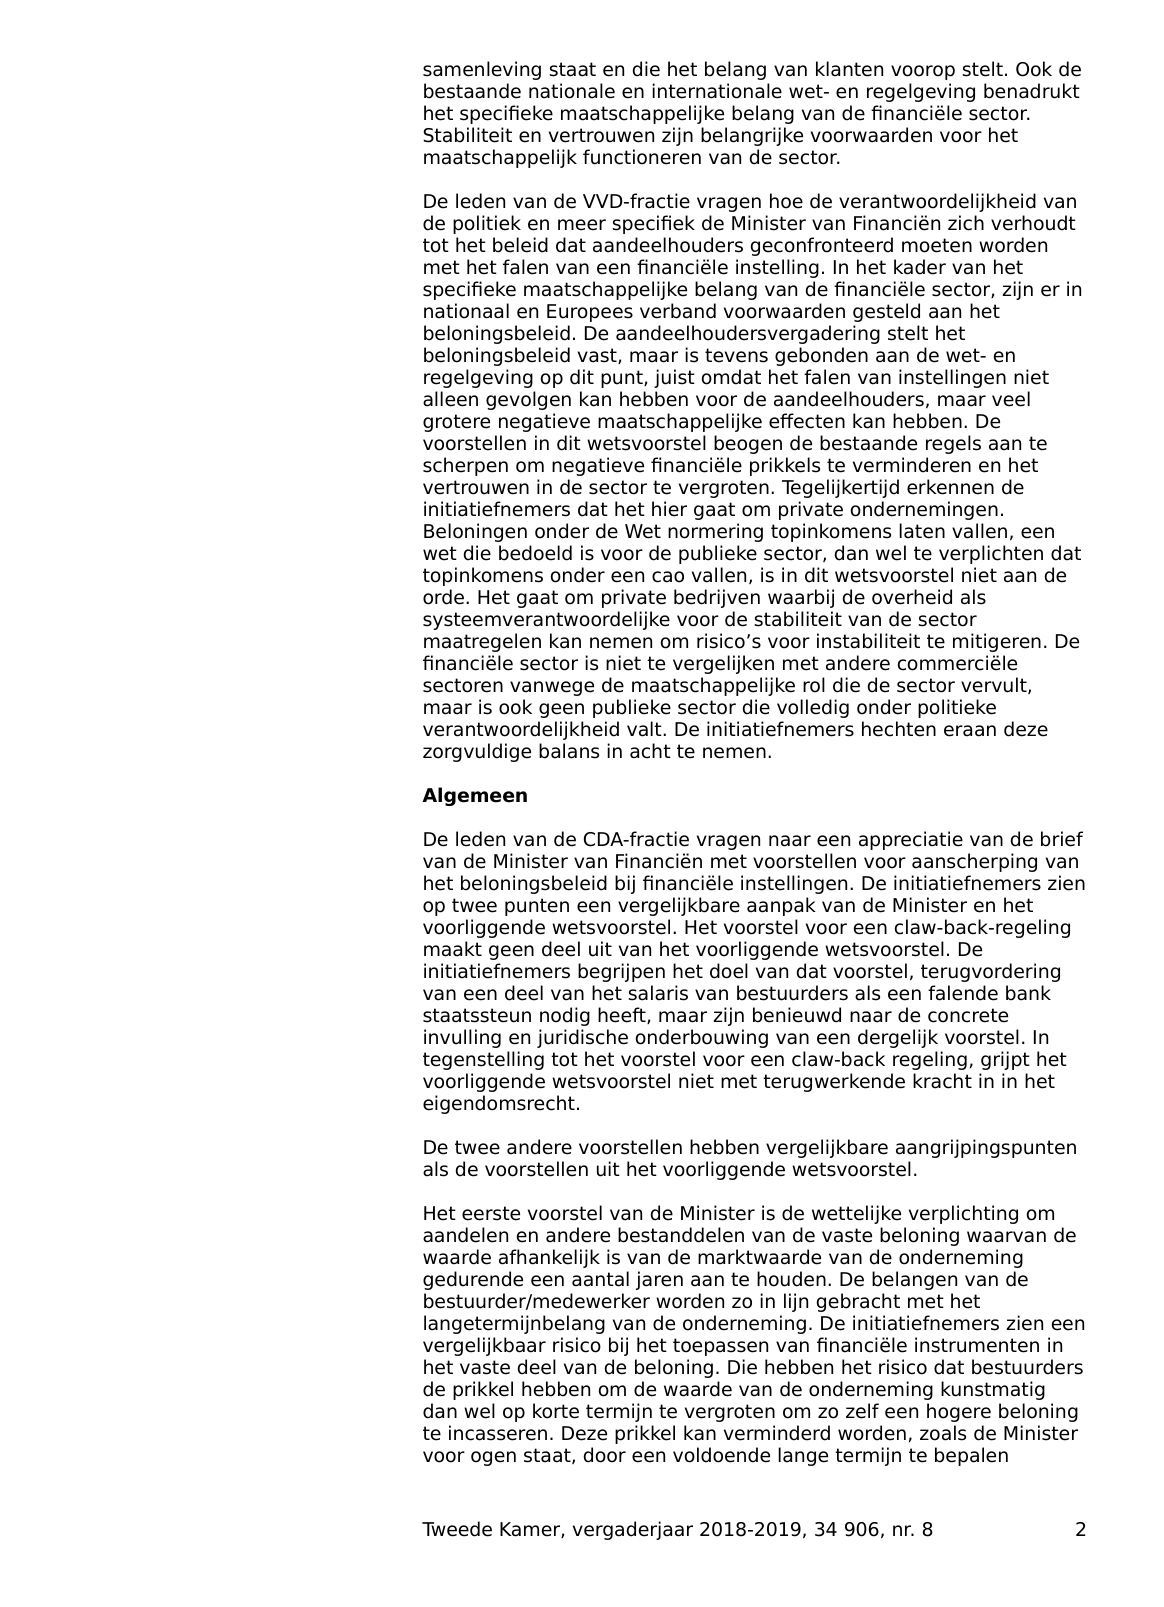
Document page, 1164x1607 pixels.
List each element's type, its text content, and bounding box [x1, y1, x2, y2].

text Het eerste voorstel van de Minister is de wettelijke verplichting om aandelen en andere bestanddelen van de vaste beloning waarvan de waarde afhankelijk is van de marktwaarde van de onderneming gedurende een aantal jaren aan te houden. De belangen van de bestuurder/medewerker worden zo in lijn gebracht met het langetermijnbelang van de onderneming. De initiatiefnemers zien een vergelijkbaar risico bij het toepassen van financiële instrumenten in het vaste deel van de beloning. Die hebben het risico dat bestuurders de prikkel hebben om de waarde van de onderneming kunstmatig dan wel op korte termijn te vergroten om zo zelf een hogere beloning te incasseren. Deze prikkel kan verminderd worden, zoals de Minister voor ogen staat, door een voldoende lange termijn te bepalen [422, 1203, 1087, 1467]
text samenleving staat en die het belang van klanten voorop stelt. Ook de bestaande nationale en internationale wet- en regelgeving benadrukt het specifieke maatschappelijke belang van de financiële sector. Stabiliteit en vertrouwen zijn belangrijke voorwaarden voor het maatschappelijk functioneren van de sector. [422, 59, 1087, 169]
text De leden van de VVD-fractie vragen hoe de verantwoordelijkheid van de politiek en meer specifiek de Minister van Financiën zich verhoudt tot het beleid dat aandeelhouders geconfronteerd moeten worden met het falen van een financiële instelling. In het kader van het specifieke maatschappelijke belang van de financiële sector, zijn er in nationaal en Europees verband voorwaarden gesteld aan het beloningsbeleid. De aandeelhoudersvergadering stelt het beloningsbeleid vast, maar is tevens gebonden aan de wet- en regelgeving op dit punt, juist omdat het falen van instellingen niet alleen gevolgen kan hebben voor de aandeelhouders, maar veel grotere negatieve maatschappelijke effecten kan hebben. De voorstellen in dit wetsvoorstel beogen de bestaande regels aan te scherpen om negatieve financiële prikkels te verminderen en het vertrouwen in de sector te vergroten. Tegelijkertijd erkennen de initiatiefnemers dat het hier gaat om private ondernemingen. Beloningen onder de Wet normering topinkomens laten vallen, een wet die bedoeld is voor de publieke sector, dan wel te verplichten dat topinkomens onder een cao vallen, is in dit wetsvoorstel niet aan de orde. Het gaat om private bedrijven waarbij de overheid als systeemverantwoordelijke voor de stabiliteit van de sector maatregelen kan nemen om risico’s voor instabiliteit te mitigeren. De financiële sector is niet te vergelijken met andere commerciële sectoren vanwege de maatschappelijke rol die de sector vervult, maar is ook geen publieke sector die volledig onder politieke verantwoordelijkheid valt. De initiatiefnemers hechten eraan deze zorgvuldige balans in acht te nemen. [422, 191, 1087, 763]
subtitle Algemeen [422, 785, 1087, 807]
text De twee andere voorstellen hebben vergelijkbare aangrijpingspunten als de voorstellen uit het voorliggende wetsvoorstel. [422, 1137, 1087, 1181]
text De leden van de CDA-fractie vragen naar een appreciatie van de brief van de Minister van Financiën met voorstellen voor aanscherping van het beloningsbeleid bij financiële instellingen. De initiatiefnemers zien op twee punten een vergelijkbare aanpak van de Minister en het voorliggende wetsvoorstel. Het voorstel voor een claw-back-regeling maakt geen deel uit van het voorliggende wetsvoorstel. De initiatiefnemers begrijpen het doel van dat voorstel, terugvordering van een deel van het salaris van bestuurders als een falende bank staatssteun nodig heeft, maar zijn benieuwd naar de concrete invulling en juridische onderbouwing van een dergelijk voorstel. In tegenstelling tot het voorstel voor een claw-back regeling, grijpt het voorliggende wetsvoorstel niet met terugwerkende kracht in in het eigendomsrecht. [422, 829, 1087, 1115]
